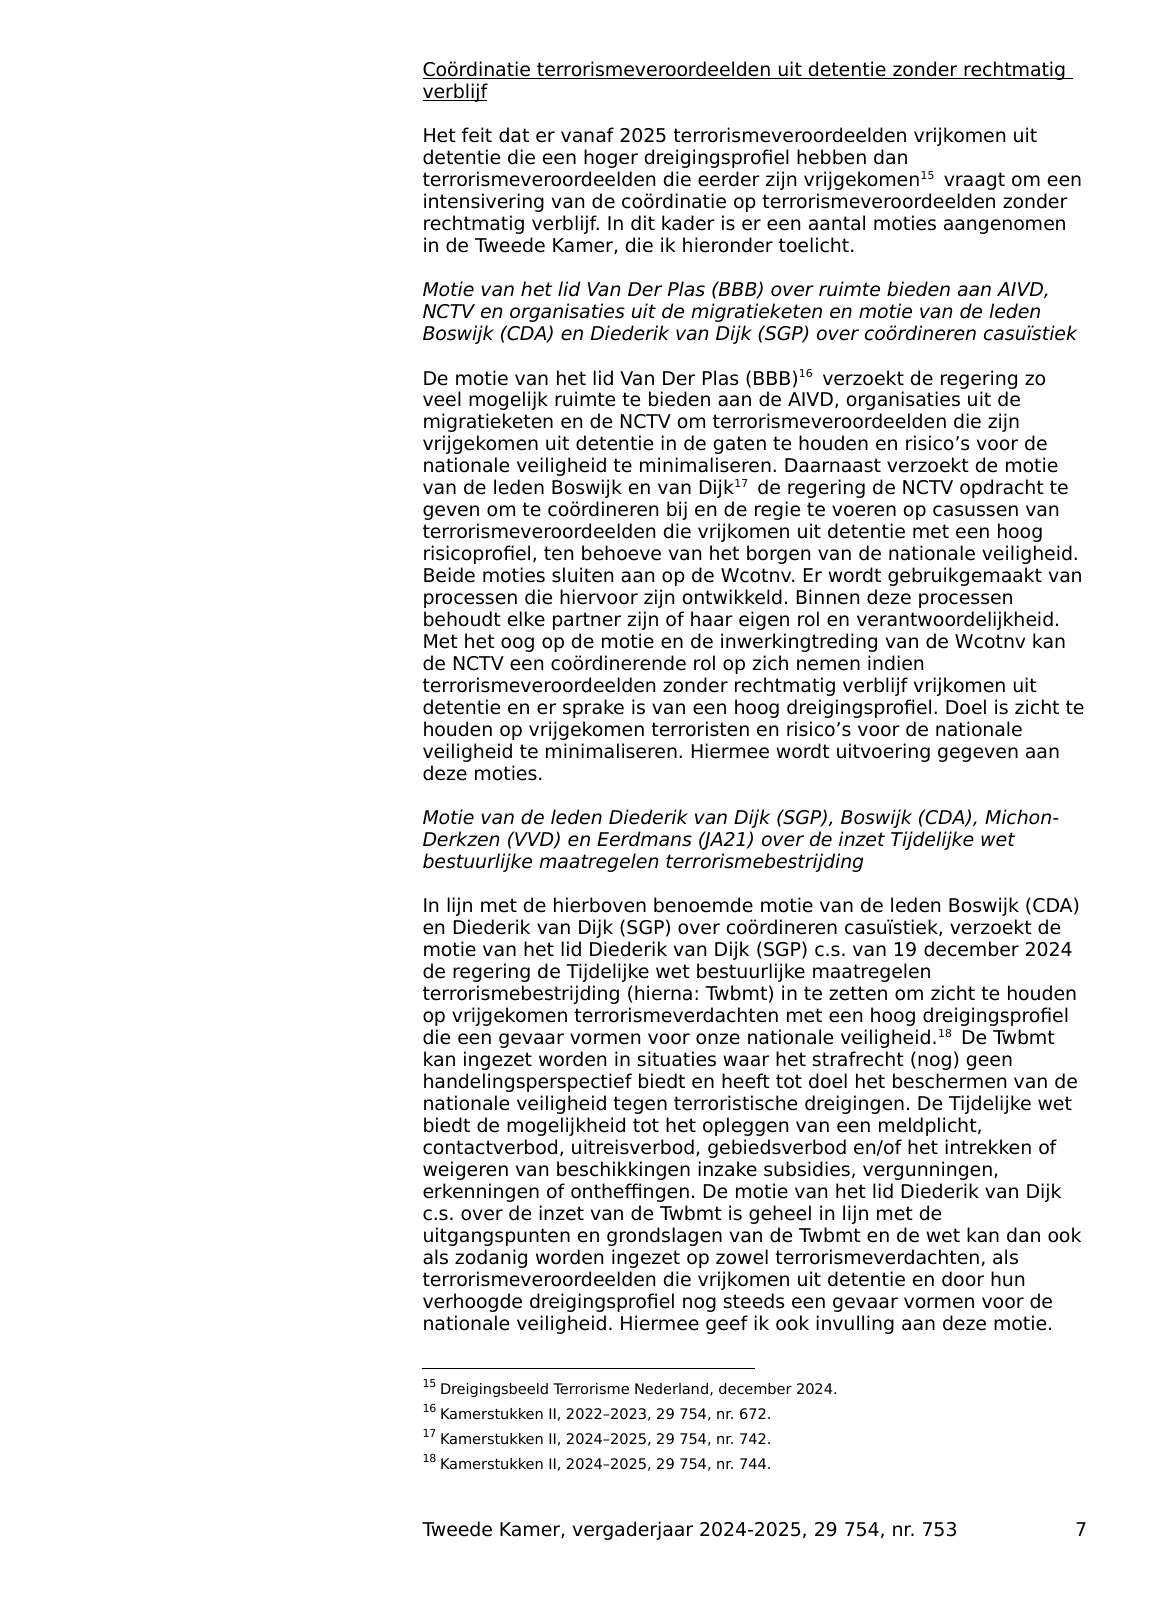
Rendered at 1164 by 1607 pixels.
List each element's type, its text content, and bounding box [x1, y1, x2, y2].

text Kamerstukken II, 2024–2025, 29 754, nr. 744. [422, 1452, 1087, 1474]
text Het feit dat er vanaf 2025 terrorismeveroordeelden vrijkomen uit detentie die een hoger dreigingsprofiel hebben dan terrorismeveroordeelden die eerder zijn vrijgekomen vraagt om een intensivering van de coördinatie op terrorismeveroordeelden zonder rechtmatig verblijf. In dit kader is er een aantal moties aangenomen in de Tweede Kamer, die ik hieronder toelicht. [422, 125, 1087, 257]
subtitle Motie van de leden Diederik van Dijk (SGP), Boswijk (CDA), Michon-Derkzen (VVD) en Eerdmans (JA21) over de inzet Tijdelijke wet bestuurlijke maatregelen terrorismebestrijding [422, 807, 1087, 873]
subtitle Coördinatie terrorismeveroordeelden uit detentie zonder rechtmatig verblijf [422, 59, 1087, 103]
text Kamerstukken II, 2022–2023, 29 754, nr. 672. [422, 1402, 1087, 1424]
text De motie van het lid Van Der Plas (BBB) verzoekt de regering zo veel mogelijk ruimte te bieden aan de AIVD, organisaties uit de migratieketen en de NCTV om terrorismeveroordeelden die zijn vrijgekomen uit detentie in de gaten te houden en risico’s voor de nationale veiligheid te minimaliseren. Daarnaast verzoekt de motie van de leden Boswijk en van Dijk de regering de NCTV opdracht te geven om te coördineren bij en de regie te voeren op casussen van terrorismeveroordeelden die vrijkomen uit detentie met een hoog risicoprofiel, ten behoeve van het borgen van de nationale veiligheid. Beide moties sluiten aan op de Wcotnv. Er wordt gebruikgemaakt van processen die hiervoor zijn ontwikkeld. Binnen deze processen behoudt elke partner zijn of haar eigen rol en verantwoordelijkheid. Met het oog op de motie en de inwerkingtreding van de Wcotnv kan de NCTV een coördinerende rol op zich nemen indien terrorismeveroordeelden zonder rechtmatig verblijf vrijkomen uit detentie en er sprake is van een hoog dreigingsprofiel. Doel is zicht te houden op vrijgekomen terroristen en risico’s voor de nationale veiligheid te minimaliseren. Hiermee wordt uitvoering gegeven aan deze moties. [422, 367, 1087, 785]
text Kamerstukken II, 2024–2025, 29 754, nr. 742. [422, 1427, 1087, 1449]
text In lijn met de hierboven benoemde motie van de leden Boswijk (CDA) en Diederik van Dijk (SGP) over coördineren casuïstiek, verzoekt de motie van het lid Diederik van Dijk (SGP) c.s. van 19 december 2024 de regering de Tijdelijke wet bestuurlijke maatregelen terrorismebestrijding (hierna: Twbmt) in te zetten om zicht te houden op vrijgekomen terrorismeverdachten met een hoog dreigingsprofiel die een gevaar vormen voor onze nationale veiligheid. De Twbmt kan ingezet worden in situaties waar het strafrecht (nog) geen handelingsperspectief biedt en heeft tot doel het beschermen van de nationale veiligheid tegen terroristische dreigingen. De Tijdelijke wet biedt de mogelijkheid tot het opleggen van een meldplicht, contactverbod, uitreisverbod, gebiedsverbod en/of het intrekken of weigeren van beschikkingen inzake subsidies, vergunningen, erkenningen of ontheffingen. De motie van het lid Diederik van Dijk c.s. over de inzet van de Twbmt is geheel in lijn met de uitgangspunten en grondslagen van de Twbmt en de wet kan dan ook als zodanig worden ingezet op zowel terrorismeverdachten, als terrorismeveroordeelden die vrijkomen uit detentie en door hun verhoogde dreigingsprofiel nog steeds een gevaar vormen voor de nationale veiligheid. Hiermee geef ik ook invulling aan deze motie. [422, 895, 1087, 1335]
text Dreigingsbeeld Terrorisme Nederland, december 2024. [422, 1377, 1087, 1399]
subtitle Motie van het lid Van Der Plas (BBB) over ruimte bieden aan AIVD, NCTV en organisaties uit de migratieketen en motie van de leden Boswijk (CDA) en Diederik van Dijk (SGP) over coördineren casuïstiek [422, 279, 1087, 345]
